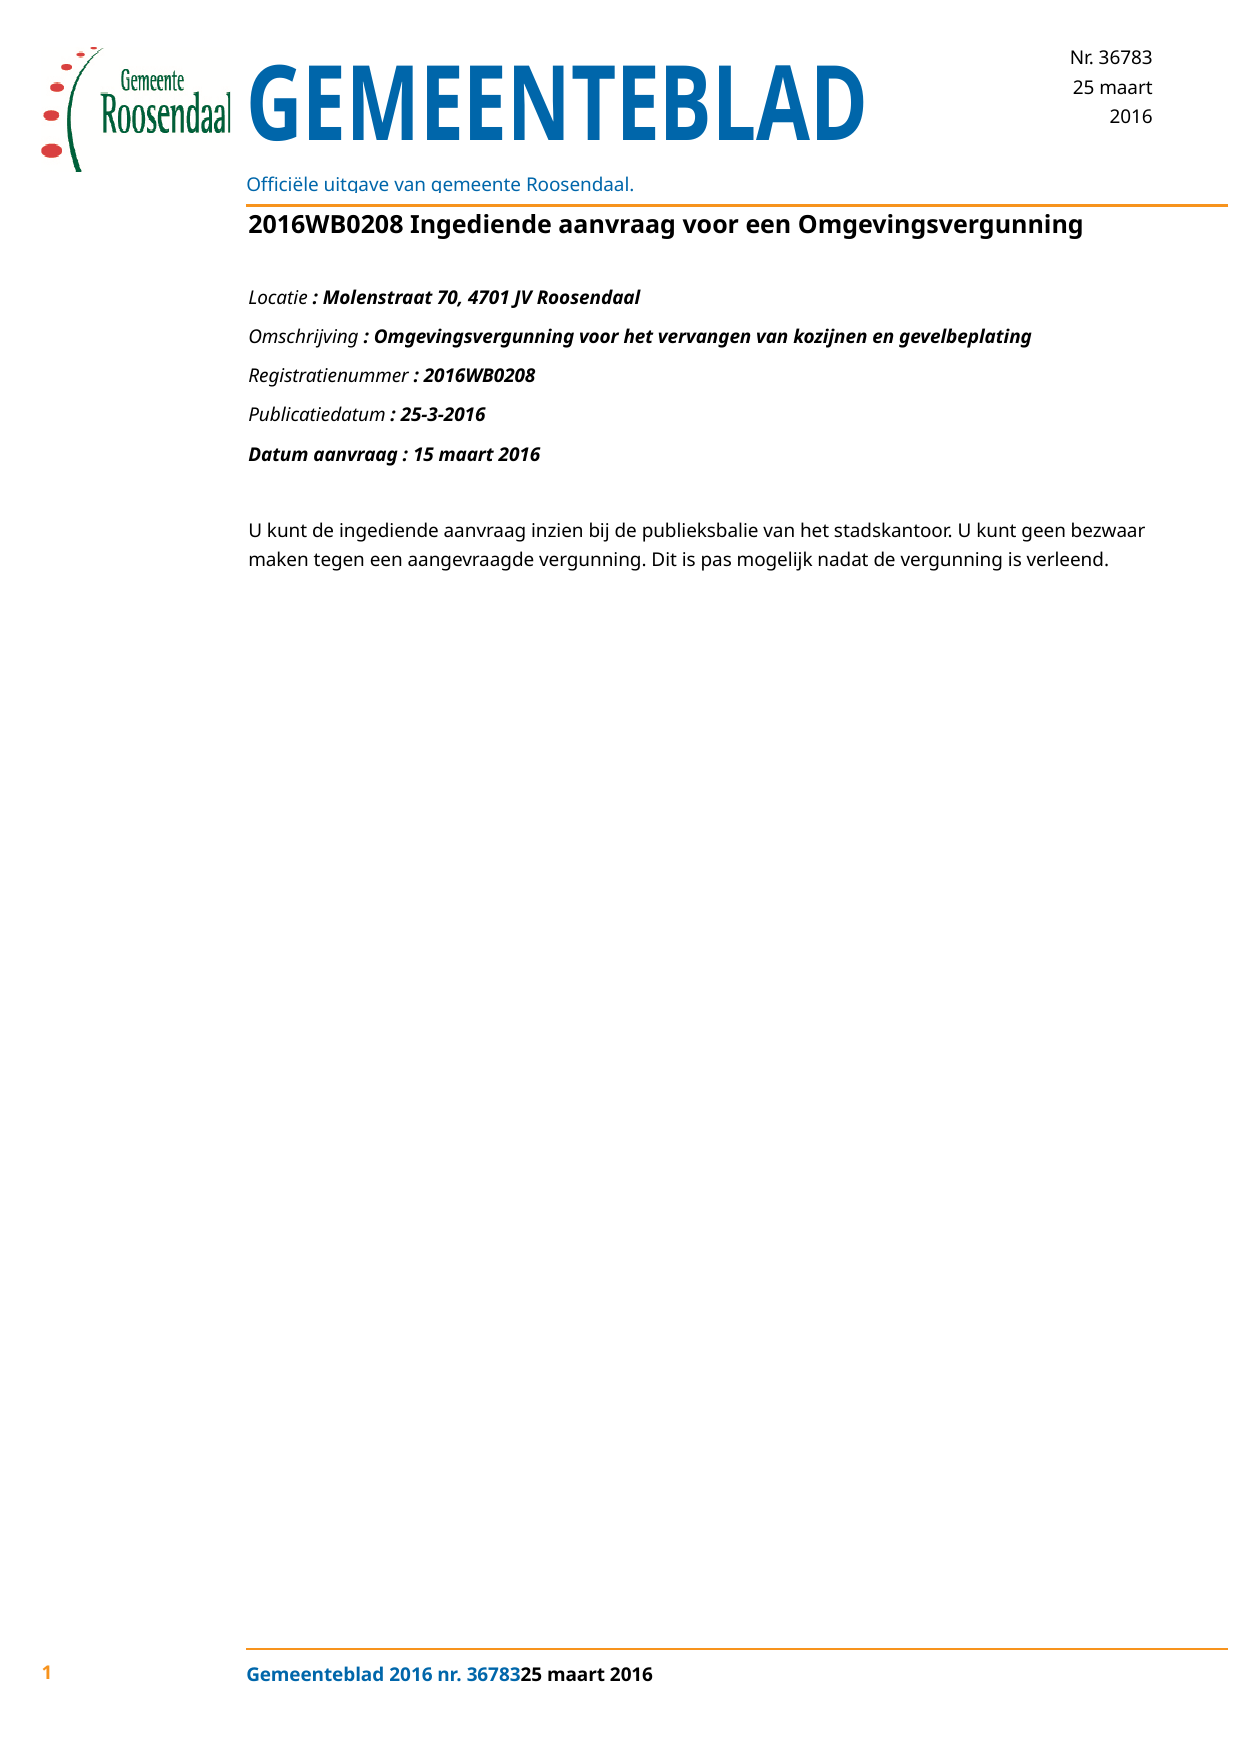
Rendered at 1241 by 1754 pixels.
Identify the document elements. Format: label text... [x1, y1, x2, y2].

picture [41, 47, 231, 172]
text Publicatiedatum : 25-3-2016 [248, 402, 1152, 427]
text Locatie : Molenstraat 70, 4701 JV Roosendaal [248, 284, 1152, 309]
text 2016WB0208 Ingediende aanvraag voor een Omgevingsvergunning [248, 207, 1152, 241]
text Registratienummer : 2016WB0208 [248, 362, 1152, 388]
text U kunt de ingediende aanvraag inzien bij de publieksbalie van het stadskantoor. U kunt geen bezwaar maken tegen een aangevraagde vergunning. Dit is pas mogelijk nadat de vergunning is verleend. [248, 517, 1152, 572]
text Omschrijving : Omgevingsvergunning voor het vervangen van kozijnen en gevelbeplating [248, 323, 1152, 349]
text Datum aanvraag : 15 maart 2016 [248, 441, 1152, 467]
